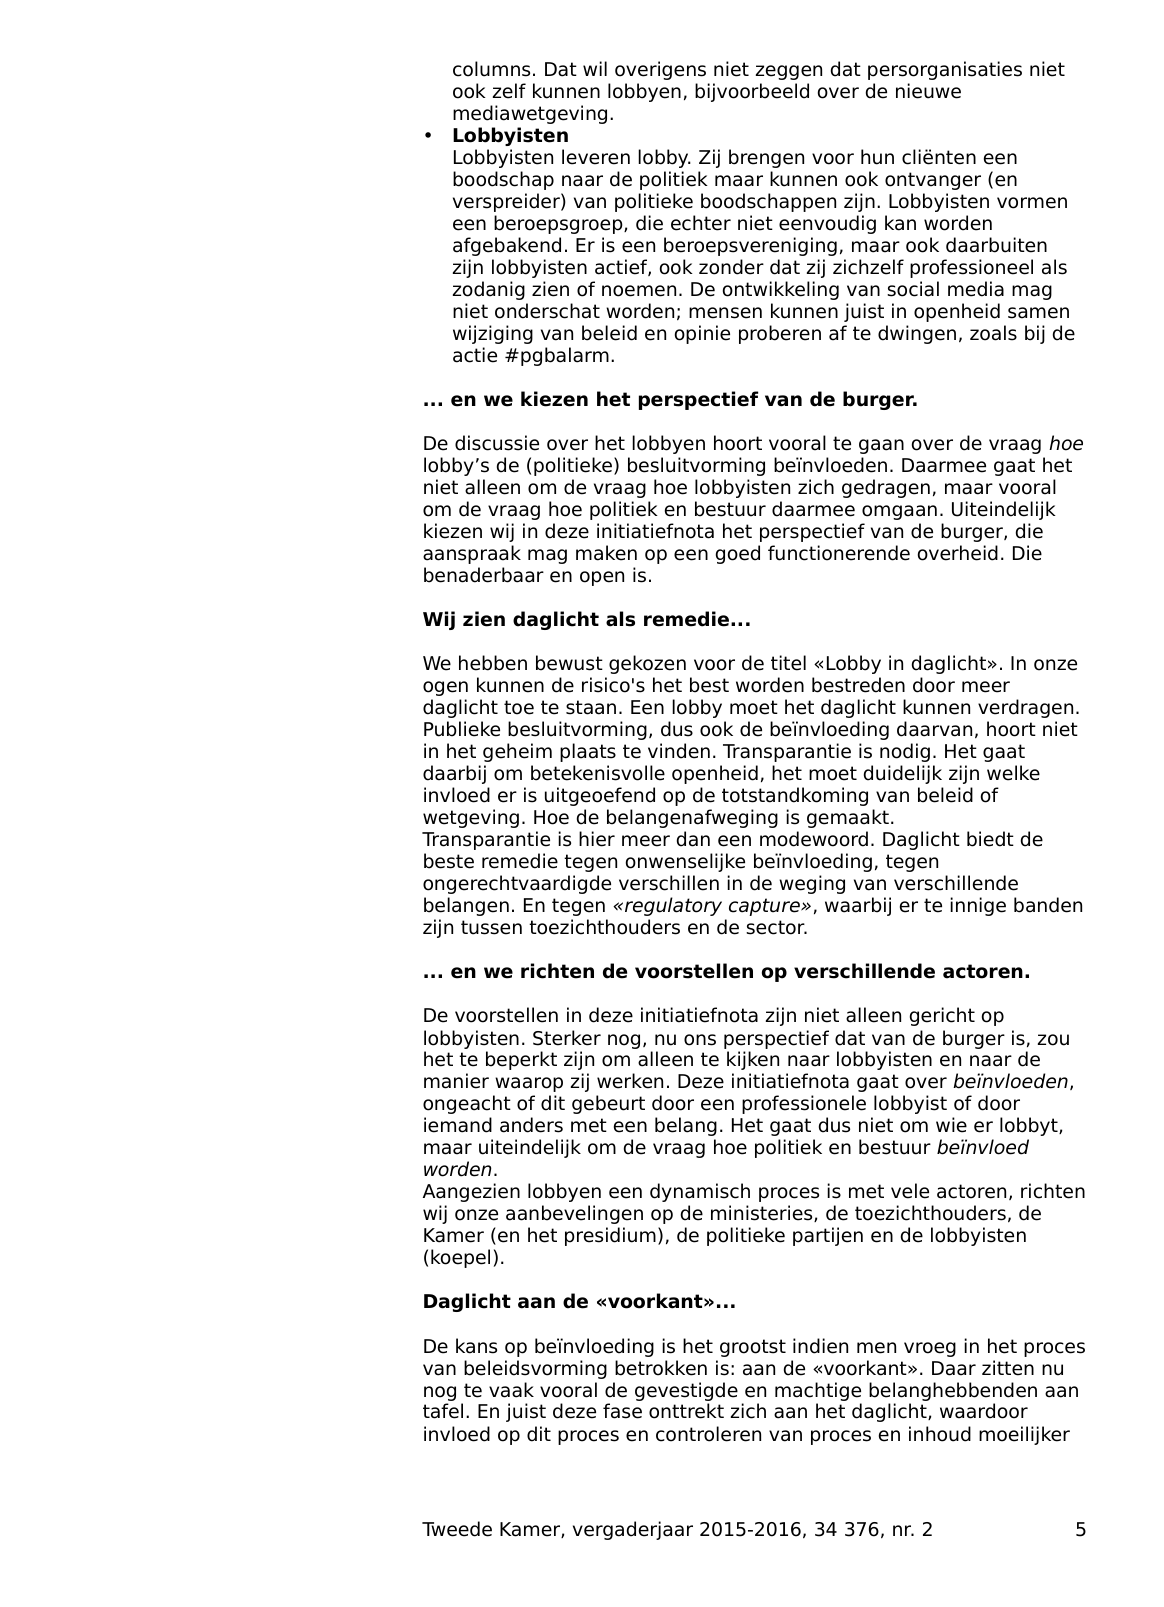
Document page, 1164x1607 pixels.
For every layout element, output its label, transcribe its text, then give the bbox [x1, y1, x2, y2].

text De voorstellen in deze initiatiefnota zijn niet alleen gericht op lobbyisten. Sterker nog, nu ons perspectief dat van de burger is, zou het te beperkt zijn om alleen te kijken naar lobbyisten en naar de manier waarop zij werken. Deze initiatiefnota gaat over beïnvloeden, ongeacht of dit gebeurt door een professionele lobbyist of door iemand anders met een belang. Het gaat dus niet om wie er lobbyt, maar uiteindelijk om de vraag hoe politiek en bestuur beïnvloed worden. [422, 1005, 1087, 1181]
text We hebben bewust gekozen voor de titel «Lobby in daglicht». In onze ogen kunnen de risico's het best worden bestreden door meer daglicht toe te staan. Een lobby moet het daglicht kunnen verdragen. [422, 653, 1087, 719]
subtitle ... en we kiezen het perspectief van de burger. [422, 389, 1087, 411]
text De discussie over het lobbyen hoort vooral te gaan over de vraag hoe lobby’s de (politieke) besluitvorming beïnvloeden. Daarmee gaat het niet alleen om de vraag hoe lobbyisten zich gedragen, maar vooral om de vraag hoe politiek en bestuur daarmee omgaan. Uiteindelijk kiezen wij in deze initiatiefnota het perspectief van de burger, die aanspraak mag maken op een goed functionerende overheid. Die benaderbaar en open is. [422, 433, 1087, 587]
subtitle ... en we richten de voorstellen op verschillende actoren. [422, 961, 1087, 983]
text Aangezien lobbyen een dynamisch proces is met vele actoren, richten wij onze aanbevelingen op de ministeries, de toezichthouders, de Kamer (en het presidium), de politieke partijen en de lobbyisten (koepel). [422, 1181, 1087, 1269]
subtitle Daglicht aan de «voorkant»... [422, 1291, 1087, 1313]
text columns. Dat wil overigens niet zeggen dat persorganisaties niet ook zelf kunnen lobbyen, bijvoorbeeld over de nieuwe mediawetgeving. [452, 59, 1087, 125]
text • Lobbyisten [422, 125, 1087, 147]
text Transparantie is hier meer dan een modewoord. Daglicht biedt de beste remedie tegen onwenselijke beïnvloeding, tegen ongerechtvaardigde verschillen in de weging van verschillende belangen. En tegen «regulatory capture», waarbij er te innige banden zijn tussen toezichthouders en de sector. [422, 829, 1087, 939]
text Lobbyisten leveren lobby. Zij brengen voor hun cliënten een boodschap naar de politiek maar kunnen ook ontvanger (en verspreider) van politieke boodschappen zijn. Lobbyisten vormen een beroepsgroep, die echter niet eenvoudig kan worden afgebakend. Er is een beroepsvereniging, maar ook daarbuiten zijn lobbyisten actief, ook zonder dat zij zichzelf professioneel als zodanig zien of noemen. De ontwikkeling van social media mag niet onderschat worden; mensen kunnen juist in openheid samen wijziging van beleid en opinie proberen af te dwingen, zoals bij de actie #pgbalarm. [452, 147, 1087, 367]
subtitle Wij zien daglicht als remedie... [422, 609, 1087, 631]
text Publieke besluitvorming, dus ook de beïnvloeding daarvan, hoort niet in het geheim plaats te vinden. Transparantie is nodig. Het gaat daarbij om betekenisvolle openheid, het moet duidelijk zijn welke invloed er is uitgeoefend op de totstandkoming van beleid of wetgeving. Hoe de belangenafweging is gemaakt. [422, 719, 1087, 829]
text De kans op beïnvloeding is het grootst indien men vroeg in het proces van beleidsvorming betrokken is: aan de «voorkant». Daar zitten nu nog te vaak vooral de gevestigde en machtige belanghebbenden aan tafel. En juist deze fase onttrekt zich aan het daglicht, waardoor invloed op dit proces en controleren van proces en inhoud moeilijker [422, 1336, 1087, 1445]
